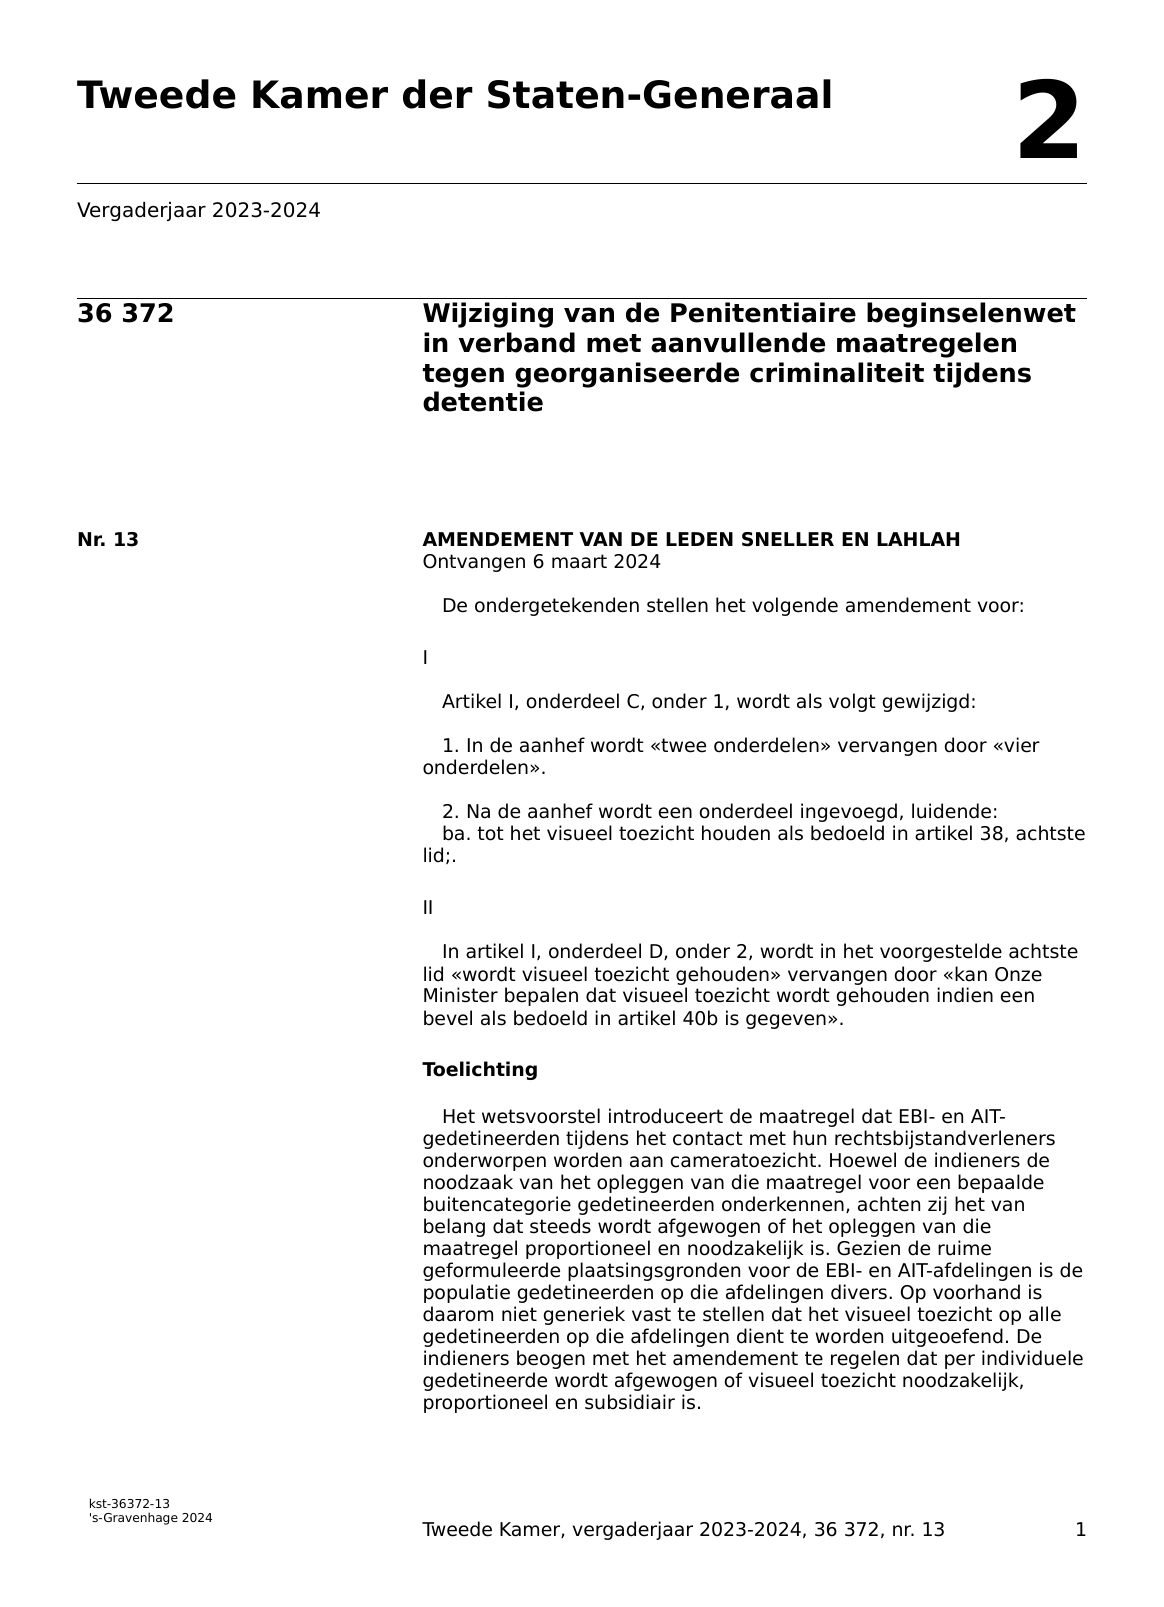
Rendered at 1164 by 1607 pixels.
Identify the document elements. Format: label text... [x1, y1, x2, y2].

text ba. tot het visueel toezicht houden als bedoeld in artikel 38, achtste lid;. [422, 823, 1087, 867]
table_cell Vergaderjaar 2023-2024 [77, 184, 1087, 298]
table_header 2 [886, 59, 1087, 183]
text 1. In de aanhef wordt «twee onderdelen» vervangen door «vier onderdelen». [422, 735, 1087, 779]
subtitle Toelichting [422, 1059, 1087, 1081]
subtitle 36 372 Wijziging van de Penitentiaire beginselenwet in verband met aanvullende maatregelen tegen georganiseerde criminaliteit tijdens detentie [77, 299, 1087, 418]
text Het wetsvoorstel introduceert de maatregel dat EBI- en AIT-gedetineerden tijdens het contact met hun rechtsbijstandverleners onderworpen worden aan cameratoezicht. Hoewel de indieners de noodzaak van het opleggen van die maatregel voor een bepaalde buitencategorie gedetineerden onderkennen, achten zij het van belang dat steeds wordt afgewogen of het opleggen van die maatregel proportioneel en noodzakelijk is. Gezien de ruime geformuleerde plaatsingsgronden voor de EBI- en AIT-afdelingen is de populatie gedetineerden op die afdelingen divers. Op voorhand is daarom niet generiek vast te stellen dat het visueel toezicht op alle gedetineerden op die afdelingen dient te worden uitgeoefend. De indieners beogen met het amendement te regelen dat per individuele gedetineerde wordt afgewogen of visueel toezicht noodzakelijk, proportioneel en subsidiair is. [422, 1106, 1087, 1414]
text In artikel I, onderdeel D, onder 2, wordt in het voorgestelde achtste lid «wordt visueel toezicht gehouden» vervangen door «kan Onze Minister bepalen dat visueel toezicht wordt gehouden indien een bevel als bedoeld in artikel 40b is gegeven». [422, 941, 1087, 1029]
text Ontvangen 6 maart 2024 [422, 551, 1087, 573]
text 2. Na de aanhef wordt een onderdeel ingevoegd, luidende: [422, 801, 1087, 823]
subtitle II [422, 897, 1087, 919]
table_header Tweede Kamer der Staten-Generaal [77, 59, 886, 183]
subtitle Nr. 13 AMENDEMENT VAN DE LEDEN SNELLER EN LAHLAH [77, 529, 1087, 551]
text De ondergetekenden stellen het volgende amendement voor: [422, 595, 1087, 617]
subtitle I [422, 647, 1087, 669]
text Artikel I, onderdeel C, onder 1, wordt als volgt gewijzigd: [422, 691, 1087, 713]
text kst-36372-13 [88, 1497, 323, 1511]
text 's-Gravenhage 2024 [88, 1511, 323, 1525]
